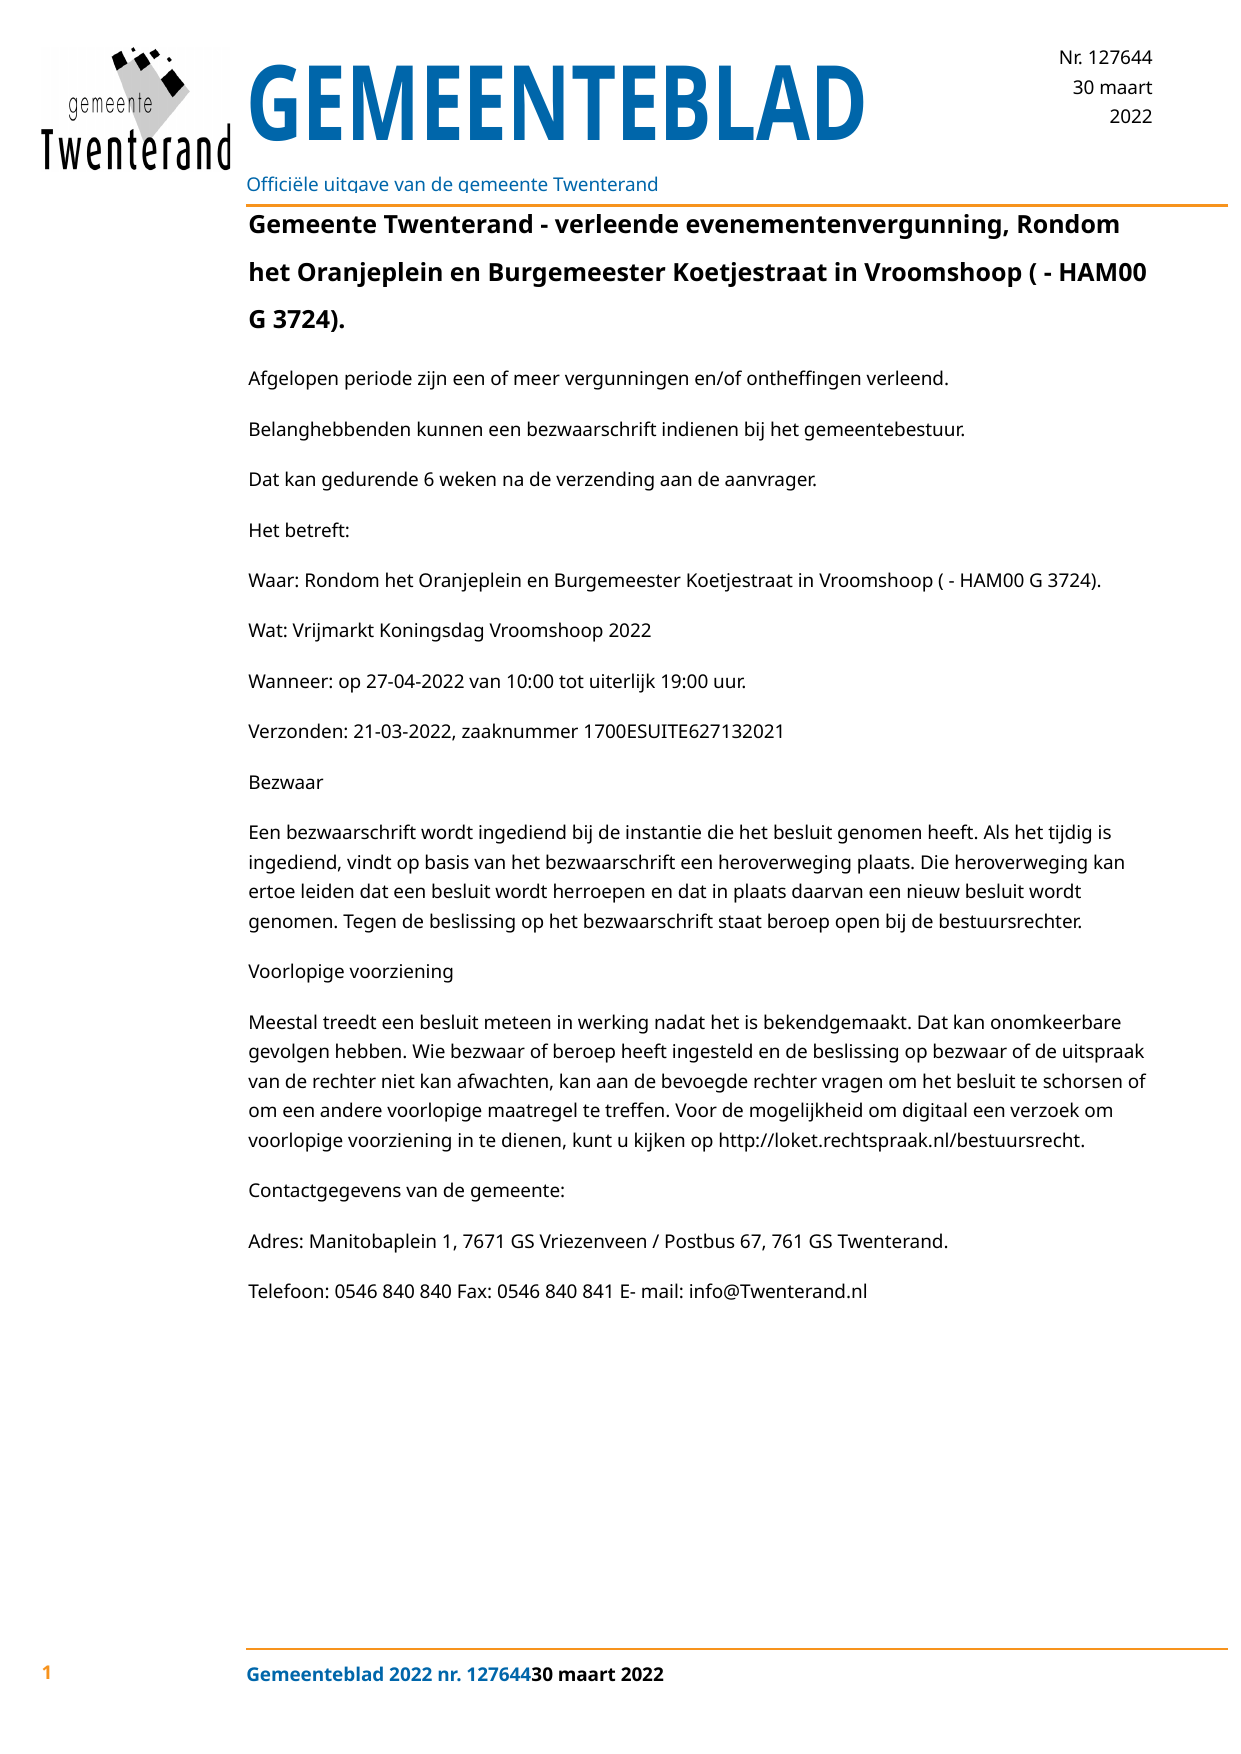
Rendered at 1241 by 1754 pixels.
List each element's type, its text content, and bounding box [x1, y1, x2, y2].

picture [41, 47, 231, 172]
text Telefoon: 0546 840 840 Fax: 0546 840 841 E- mail: info@Twenterand.nl [248, 1278, 1152, 1304]
text Het betreft: [248, 517, 1152, 542]
text Een bezwaarschrift wordt ingediend bij de instantie die het besluit genomen heeft. Als het tijdig is ingediend, vindt op basis van het bezwaarschrift een heroverweging plaats. Die heroverweging kan ertoe leiden dat een besluit wordt herroepen en dat in plaats daarvan een nieuw besluit wordt genomen. Tegen de beslissing op het bezwaarschrift staat beroep open bij de bestuursrechter. [248, 819, 1152, 934]
text Gemeente Twenterand - verleende evenementenvergunning, Rondom het Oranjeplein en Burgemeester Koetjestraat in Vroomshoop ( - HAM00 G 3724). [248, 207, 1152, 336]
text Waar: Rondom het Oranjeplein en Burgemeester Koetjestraat in Vroomshoop ( - HAM00 G 3724). [248, 567, 1152, 593]
text Contactgegevens van de gemeente: [248, 1178, 1152, 1203]
text Voorlopige voorziening [248, 958, 1152, 984]
text Bezwaar [248, 769, 1152, 794]
text Afgelopen periode zijn een of meer vergunningen en/of ontheffingen verleend. [248, 366, 1152, 391]
text Verzonden: 21-03-2022, zaaknummer 1700ESUITE627132021 [248, 718, 1152, 744]
text Wanneer: op 27-04-2022 van 10:00 tot uiterlijk 19:00 uur. [248, 668, 1152, 694]
text Wat: Vrijmarkt Koningsdag Vroomshoop 2022 [248, 618, 1152, 643]
text Dat kan gedurende 6 weken na de verzending aan de aanvrager. [248, 466, 1152, 492]
text Meestal treedt een besluit meteen in werking nadat het is bekendgemaakt. Dat kan onomkeerbare gevolgen hebben. Wie bezwaar of beroep heeft ingesteld en de beslissing op bezwaar of de uitspraak van de rechter niet kan afwachten, kan aan de bevoegde rechter vragen om het besluit te schorsen of om een andere voorlopige maatregel te treffen. Voor de mogelijkheid om digitaal een verzoek om voorlopige voorziening in te dienen, kunt u kijken op http://loket.rechtspraak.nl/bestuursrecht. [248, 1009, 1152, 1153]
text Adres: Manitobaplein 1, 7671 GS Vriezenveen / Postbus 67, 761 GS Twenterand. [248, 1228, 1152, 1254]
text Belanghebbenden kunnen een bezwaarschrift indienen bij het gemeentebestuur. [248, 416, 1152, 442]
